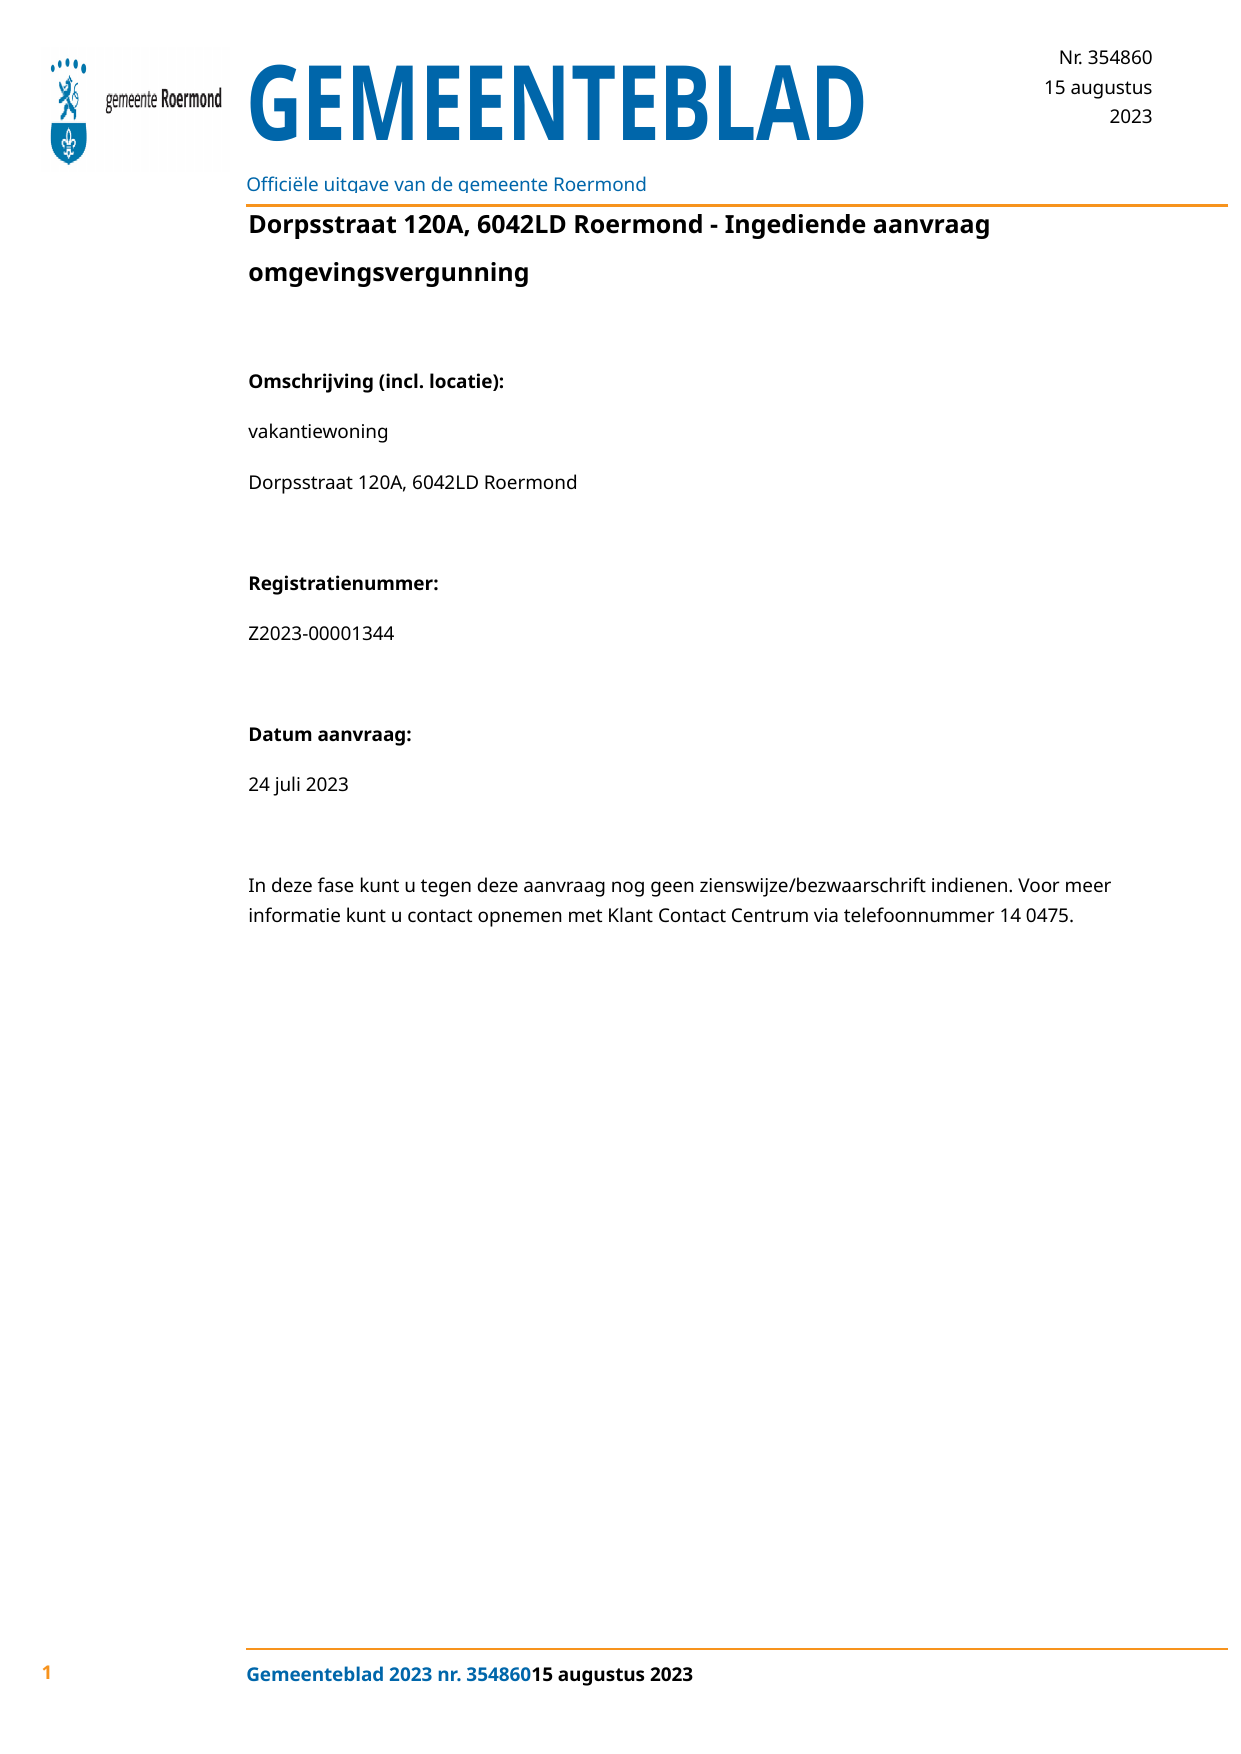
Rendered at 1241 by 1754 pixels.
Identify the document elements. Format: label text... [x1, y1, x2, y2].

text vakantiewoning [248, 419, 1152, 444]
text Registratienummer: [248, 570, 1152, 596]
text Datum aanvraag: [248, 721, 1152, 747]
text Dorpsstraat 120A, 6042LD Roermond [248, 469, 1152, 495]
text In deze fase kunt u tegen deze aanvraag nog geen zienswijze/bezwaarschrift indienen. Voor meer informatie kunt u contact opnemen met Klant Contact Centrum via telefoonnummer 14 0475. [248, 872, 1152, 928]
picture [41, 47, 231, 172]
text Dorpsstraat 120A, 6042LD Roermond - Ingediende aanvraag omgevingsvergunning [248, 207, 1152, 288]
text 24 juli 2023 [248, 772, 1152, 797]
text Omschrijving (incl. locatie): [248, 368, 1152, 394]
text Z2023-00001344 [248, 620, 1152, 646]
